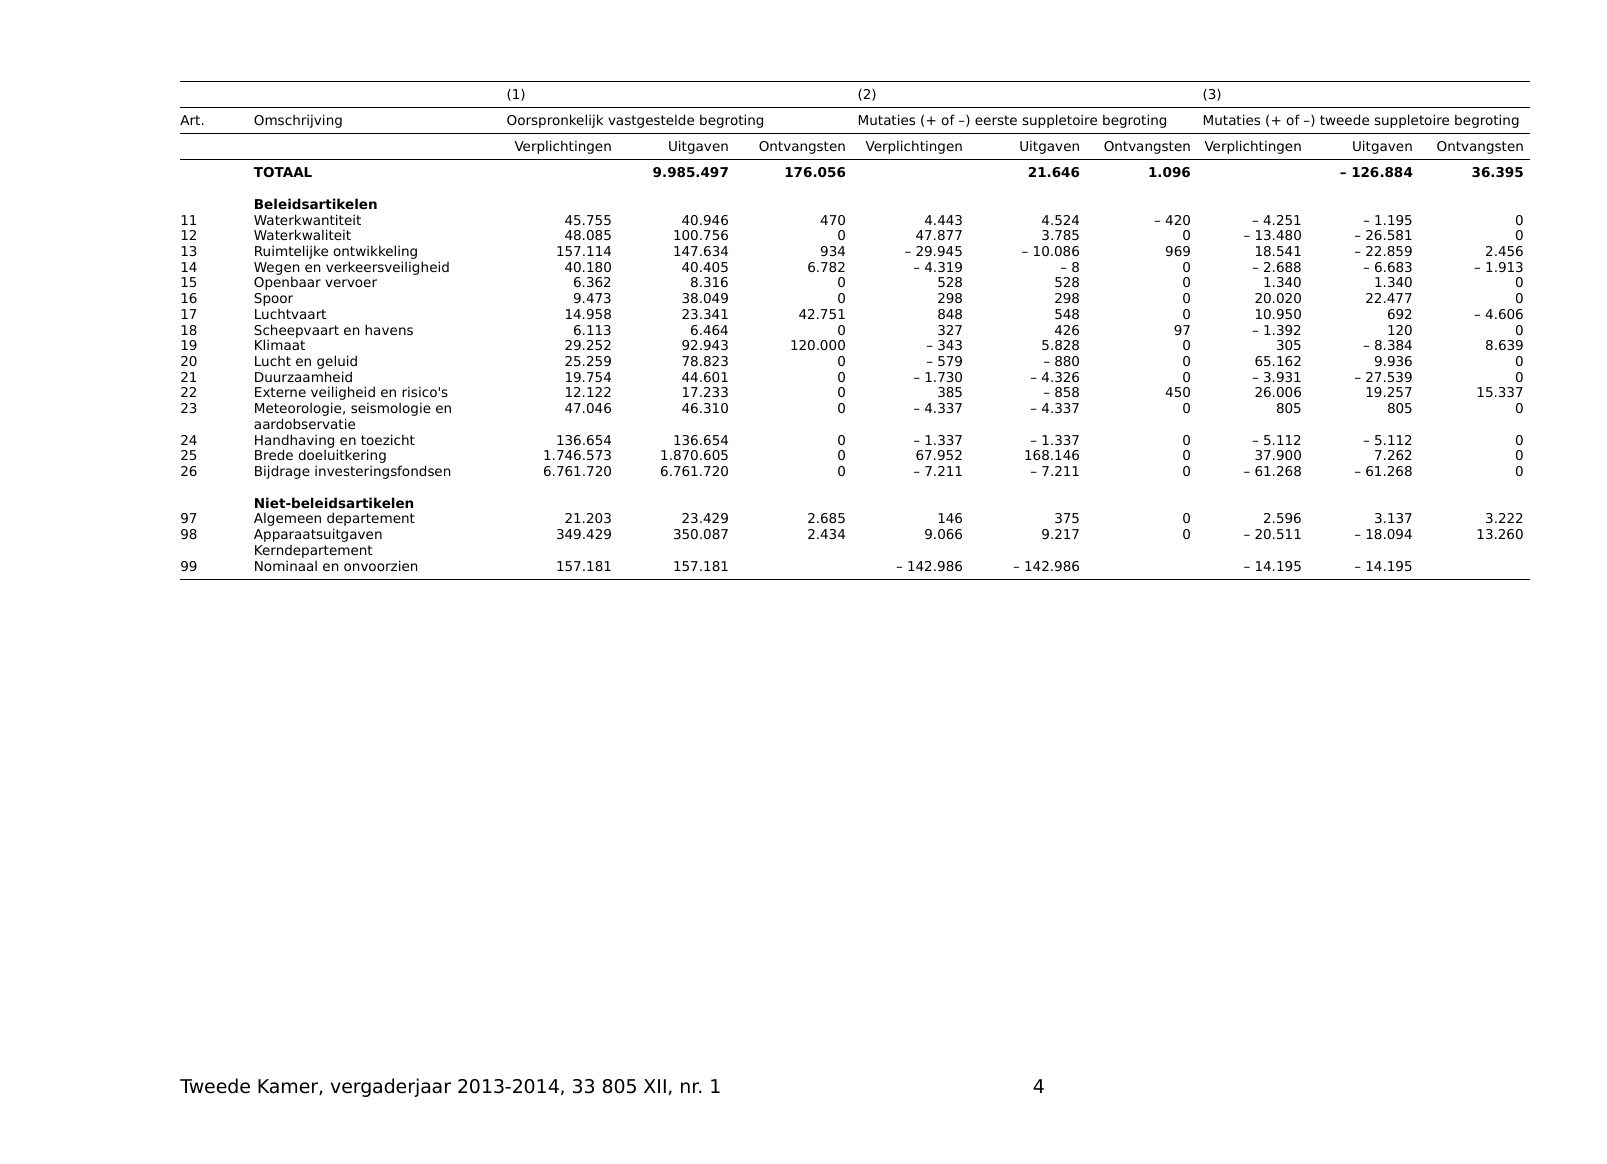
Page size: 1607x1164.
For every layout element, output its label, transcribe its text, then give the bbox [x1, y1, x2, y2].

table_cell Verplichtingen [500, 134, 617, 159]
table_cell 0 [1419, 228, 1529, 244]
table_cell [248, 480, 500, 495]
table_cell [969, 495, 1086, 511]
table_cell – 61.268 [1197, 464, 1307, 480]
table_cell – 8.384 [1308, 338, 1418, 354]
table_cell Apparaatsuitgaven Kerndepartement [248, 527, 500, 558]
table_cell Meteorologie, seismologie en aardobservatie [248, 401, 500, 432]
table_cell 21 [180, 370, 248, 385]
table_cell – 18.094 [1308, 527, 1418, 558]
table_cell 47.877 [852, 228, 969, 244]
table_cell 6.782 [735, 260, 852, 275]
table_cell Luchtvaart [248, 307, 500, 322]
table_cell 528 [852, 275, 969, 291]
table_cell 0 [1419, 212, 1529, 228]
table_cell 45.755 [500, 212, 617, 228]
table_cell 1.340 [1308, 275, 1418, 291]
table_cell – 1.730 [852, 370, 969, 385]
table_cell 470 [735, 212, 852, 228]
table_cell [1419, 480, 1529, 495]
table_cell 0 [1086, 464, 1197, 480]
table_cell 21.646 [969, 160, 1086, 181]
table_cell 9.936 [1308, 354, 1418, 369]
table_cell 7.262 [1308, 448, 1418, 464]
table_cell Mutaties (+ of –) eerste suppletoire begroting [852, 108, 1197, 133]
table_cell 548 [969, 307, 1086, 322]
table_cell 375 [969, 511, 1086, 527]
table_cell 136.654 [500, 433, 617, 448]
table_cell – 579 [852, 354, 969, 369]
table_cell 11 [180, 212, 248, 228]
table_cell [500, 480, 617, 495]
table_cell 40.180 [500, 260, 617, 275]
table_cell 0 [735, 323, 852, 338]
table_cell 15.337 [1419, 385, 1529, 401]
table_header (3) [1197, 82, 1529, 107]
table_cell 2.685 [735, 511, 852, 527]
table_cell Verplichtingen [1197, 134, 1307, 159]
table_cell [618, 197, 734, 212]
table_cell – 142.986 [969, 558, 1086, 579]
table_cell [1197, 480, 1307, 495]
table_cell 48.085 [500, 228, 617, 244]
table_cell – 14.195 [1308, 558, 1418, 579]
table_cell [852, 480, 969, 495]
table_cell 0 [735, 401, 852, 432]
table_cell 12 [180, 228, 248, 244]
table_cell 40.946 [618, 212, 734, 228]
table_cell 5.828 [969, 338, 1086, 354]
table_cell 0 [735, 275, 852, 291]
table_cell 3.137 [1308, 511, 1418, 527]
table_cell 0 [1086, 275, 1197, 291]
table_cell 4.524 [969, 212, 1086, 228]
table_cell Bijdrage investeringsfondsen [248, 464, 500, 480]
table_cell [852, 181, 969, 197]
table_cell Omschrijving [248, 108, 500, 133]
table_cell – 22.859 [1308, 244, 1418, 259]
table_cell [1086, 558, 1197, 579]
table_cell [500, 495, 617, 511]
table_cell [735, 480, 852, 495]
table_cell 16 [180, 291, 248, 307]
table_header [248, 82, 500, 107]
table_cell Wegen en verkeersveiligheid [248, 260, 500, 275]
table_cell [735, 558, 852, 579]
table_cell [1086, 495, 1197, 511]
table_cell [1308, 480, 1418, 495]
table_cell Waterkwaliteit [248, 228, 500, 244]
table_cell 97 [180, 511, 248, 527]
table_cell – 4.337 [969, 401, 1086, 432]
table_cell 40.405 [618, 260, 734, 275]
table_cell – 4.326 [969, 370, 1086, 385]
table_cell Verplichtingen [852, 134, 969, 159]
table_cell 17 [180, 307, 248, 322]
table_cell 24 [180, 433, 248, 448]
table_cell 78.823 [618, 354, 734, 369]
table_cell Uitgaven [969, 134, 1086, 159]
table_cell [180, 160, 248, 181]
table_cell 98 [180, 527, 248, 558]
table_cell 1.096 [1086, 160, 1197, 181]
table_cell 1.340 [1197, 275, 1307, 291]
table_cell 36.395 [1419, 160, 1529, 181]
table_cell – 20.511 [1197, 527, 1307, 558]
table_cell Ruimtelijke ontwikkeling [248, 244, 500, 259]
table_cell 0 [1086, 527, 1197, 558]
table_cell 6.761.720 [500, 464, 617, 480]
table_cell [180, 495, 248, 511]
table_cell 0 [1086, 370, 1197, 385]
table_cell 969 [1086, 244, 1197, 259]
table_cell 19 [180, 338, 248, 354]
table_cell 47.046 [500, 401, 617, 432]
table_header (2) [852, 82, 1197, 107]
table_cell 0 [735, 448, 852, 464]
table_cell – 4.251 [1197, 212, 1307, 228]
table_cell 528 [969, 275, 1086, 291]
table_cell 13.260 [1419, 527, 1529, 558]
table_cell [618, 495, 734, 511]
table_cell TOTAAL [248, 160, 500, 181]
table_cell 0 [1086, 228, 1197, 244]
table_cell – 5.112 [1308, 433, 1418, 448]
table_cell 385 [852, 385, 969, 401]
table_cell 67.952 [852, 448, 969, 464]
table_cell 25 [180, 448, 248, 464]
table_cell [500, 181, 617, 197]
table_cell 0 [735, 291, 852, 307]
table_cell Brede doeluitkering [248, 448, 500, 464]
table_cell [1086, 181, 1197, 197]
table_cell 20 [180, 354, 248, 369]
table_cell 934 [735, 244, 852, 259]
table_cell 0 [735, 433, 852, 448]
table_header [180, 82, 248, 107]
table_cell 42.751 [735, 307, 852, 322]
table_cell 0 [735, 464, 852, 480]
table_cell Klimaat [248, 338, 500, 354]
table_cell 18 [180, 323, 248, 338]
table_cell Mutaties (+ of –) tweede suppletoire begroting [1197, 108, 1529, 133]
table_cell 23.429 [618, 511, 734, 527]
table_cell 0 [1086, 401, 1197, 432]
table_cell – 858 [969, 385, 1086, 401]
table_cell – 1.337 [852, 433, 969, 448]
table_cell 19.754 [500, 370, 617, 385]
table_cell 6.761.720 [618, 464, 734, 480]
table_cell [1086, 480, 1197, 495]
table_cell Uitgaven [618, 134, 734, 159]
table_cell 1.746.573 [500, 448, 617, 464]
table_cell 9.217 [969, 527, 1086, 558]
table_cell 0 [1086, 260, 1197, 275]
table_cell 9.066 [852, 527, 969, 558]
table_cell 92.943 [618, 338, 734, 354]
table_cell [180, 181, 248, 197]
table_cell Externe veiligheid en risico's [248, 385, 500, 401]
table_cell 25.259 [500, 354, 617, 369]
table_cell – 142.986 [852, 558, 969, 579]
table_cell – 7.211 [852, 464, 969, 480]
table_cell 120 [1308, 323, 1418, 338]
table_cell [1419, 181, 1529, 197]
table_cell – 6.683 [1308, 260, 1418, 275]
table_cell 6.113 [500, 323, 617, 338]
table_cell 12.122 [500, 385, 617, 401]
table_cell 0 [735, 228, 852, 244]
table_cell [1419, 197, 1529, 212]
table_cell 0 [1419, 401, 1529, 432]
table_cell 0 [1419, 275, 1529, 291]
table_cell 168.146 [969, 448, 1086, 464]
table_cell 157.114 [500, 244, 617, 259]
table_cell 848 [852, 307, 969, 322]
table_cell – 27.539 [1308, 370, 1418, 385]
table_cell 147.634 [618, 244, 734, 259]
table_cell 6.464 [618, 323, 734, 338]
table_cell – 4.606 [1419, 307, 1529, 322]
table_cell 23.341 [618, 307, 734, 322]
table_cell 14 [180, 260, 248, 275]
table_cell 0 [1086, 448, 1197, 464]
table_cell 0 [1086, 511, 1197, 527]
table_cell 19.257 [1308, 385, 1418, 401]
table_cell [180, 197, 248, 212]
table_cell [735, 181, 852, 197]
table_cell – 4.337 [852, 401, 969, 432]
table_cell 99 [180, 558, 248, 579]
table_cell [248, 181, 500, 197]
table_cell – 7.211 [969, 464, 1086, 480]
table_cell 46.310 [618, 401, 734, 432]
table_cell – 1.913 [1419, 260, 1529, 275]
table_cell – 10.086 [969, 244, 1086, 259]
table_cell [1308, 181, 1418, 197]
table_cell [1197, 495, 1307, 511]
table_cell 3.222 [1419, 511, 1529, 527]
table_cell 0 [1419, 291, 1529, 307]
table_cell 0 [1086, 338, 1197, 354]
table_cell 65.162 [1197, 354, 1307, 369]
table_cell 0 [1086, 291, 1197, 307]
table_cell – 4.319 [852, 260, 969, 275]
table_cell – 343 [852, 338, 969, 354]
table_cell 0 [1086, 307, 1197, 322]
table_cell Oorspronkelijk vastgestelde begroting [500, 108, 852, 133]
table_cell Ontvangsten [735, 134, 852, 159]
table_cell 38.049 [618, 291, 734, 307]
table_cell [618, 480, 734, 495]
table_cell Ontvangsten [1419, 134, 1529, 159]
table_cell [180, 480, 248, 495]
table_cell [1197, 160, 1307, 181]
table_cell – 1.337 [969, 433, 1086, 448]
table_cell [1308, 495, 1418, 511]
table_cell [1419, 495, 1529, 511]
table_cell Uitgaven [1308, 134, 1418, 159]
table_cell 8.316 [618, 275, 734, 291]
table_cell [969, 480, 1086, 495]
table_cell [735, 197, 852, 212]
table_cell – 26.581 [1308, 228, 1418, 244]
table_cell 157.181 [618, 558, 734, 579]
table_cell Niet-beleidsartikelen [248, 495, 500, 511]
table_cell 26.006 [1197, 385, 1307, 401]
table_cell [1419, 558, 1529, 579]
table_cell 136.654 [618, 433, 734, 448]
table_cell 305 [1197, 338, 1307, 354]
table_cell – 1.195 [1308, 212, 1418, 228]
table_cell [852, 197, 969, 212]
table_cell [852, 160, 969, 181]
table_cell 692 [1308, 307, 1418, 322]
table_cell 805 [1308, 401, 1418, 432]
table_cell 37.900 [1197, 448, 1307, 464]
table_cell 22.477 [1308, 291, 1418, 307]
table_cell 0 [1419, 323, 1529, 338]
table_cell 18.541 [1197, 244, 1307, 259]
table_cell [1086, 197, 1197, 212]
table_cell 6.362 [500, 275, 617, 291]
table_cell 21.203 [500, 511, 617, 527]
table_cell Ontvangsten [1086, 134, 1197, 159]
table_cell 157.181 [500, 558, 617, 579]
table_cell Lucht en geluid [248, 354, 500, 369]
table_cell 350.087 [618, 527, 734, 558]
table_cell – 29.945 [852, 244, 969, 259]
table_cell – 13.480 [1197, 228, 1307, 244]
table_cell 2.596 [1197, 511, 1307, 527]
table_cell Waterkwantiteit [248, 212, 500, 228]
table_cell Nominaal en onvoorzien [248, 558, 500, 579]
table_cell Art. [180, 108, 248, 133]
table_cell – 3.931 [1197, 370, 1307, 385]
table_cell 0 [735, 354, 852, 369]
table_cell 97 [1086, 323, 1197, 338]
table_cell [1197, 197, 1307, 212]
table_cell 14.958 [500, 307, 617, 322]
table_cell 4.443 [852, 212, 969, 228]
table_cell [735, 495, 852, 511]
table_cell Duurzaamheid [248, 370, 500, 385]
table_cell 0 [1419, 448, 1529, 464]
table_cell Spoor [248, 291, 500, 307]
table_cell 26 [180, 464, 248, 480]
table_cell [969, 197, 1086, 212]
table_cell 0 [735, 370, 852, 385]
table_cell 426 [969, 323, 1086, 338]
table_cell [500, 197, 617, 212]
table_cell 120.000 [735, 338, 852, 354]
table_cell Beleidsartikelen [248, 197, 500, 212]
table_cell 0 [1419, 433, 1529, 448]
table_cell 0 [1419, 354, 1529, 369]
table_cell [618, 181, 734, 197]
table_cell – 420 [1086, 212, 1197, 228]
table_cell 22 [180, 385, 248, 401]
table_cell 8.639 [1419, 338, 1529, 354]
table_cell – 126.884 [1308, 160, 1418, 181]
table_cell 20.020 [1197, 291, 1307, 307]
table_cell Openbaar vervoer [248, 275, 500, 291]
table_cell 349.429 [500, 527, 617, 558]
table_cell 146 [852, 511, 969, 527]
table_cell 44.601 [618, 370, 734, 385]
table_cell [852, 495, 969, 511]
table_cell 17.233 [618, 385, 734, 401]
table_cell 100.756 [618, 228, 734, 244]
table_cell – 61.268 [1308, 464, 1418, 480]
table_cell [500, 160, 617, 181]
table_cell 0 [1086, 354, 1197, 369]
table_cell 0 [1419, 464, 1529, 480]
table_cell – 2.688 [1197, 260, 1307, 275]
table_cell 0 [1086, 433, 1197, 448]
table_cell 298 [852, 291, 969, 307]
table_cell 15 [180, 275, 248, 291]
table_cell [1197, 181, 1307, 197]
table_cell 0 [1419, 370, 1529, 385]
table_cell 3.785 [969, 228, 1086, 244]
table_cell 450 [1086, 385, 1197, 401]
table_cell 10.950 [1197, 307, 1307, 322]
table_cell 23 [180, 401, 248, 432]
table_cell 29.252 [500, 338, 617, 354]
table_cell 327 [852, 323, 969, 338]
table_cell 9.473 [500, 291, 617, 307]
table_cell 176.056 [735, 160, 852, 181]
table_header (1) [500, 82, 852, 107]
table_cell – 880 [969, 354, 1086, 369]
table_cell – 1.392 [1197, 323, 1307, 338]
table_cell 298 [969, 291, 1086, 307]
table_cell [1308, 197, 1418, 212]
table_cell Handhaving en toezicht [248, 433, 500, 448]
table_cell 805 [1197, 401, 1307, 432]
table_cell [180, 134, 248, 159]
table_cell 0 [735, 385, 852, 401]
table_cell Scheepvaart en havens [248, 323, 500, 338]
table_cell – 14.195 [1197, 558, 1307, 579]
table_cell 2.434 [735, 527, 852, 558]
table_cell – 5.112 [1197, 433, 1307, 448]
table_cell 9.985.497 [618, 160, 734, 181]
table_cell 1.870.605 [618, 448, 734, 464]
table_cell – 8 [969, 260, 1086, 275]
table_cell [248, 134, 500, 159]
table_cell Algemeen departement [248, 511, 500, 527]
table_cell 13 [180, 244, 248, 259]
table_cell [969, 181, 1086, 197]
table_cell 2.456 [1419, 244, 1529, 259]
